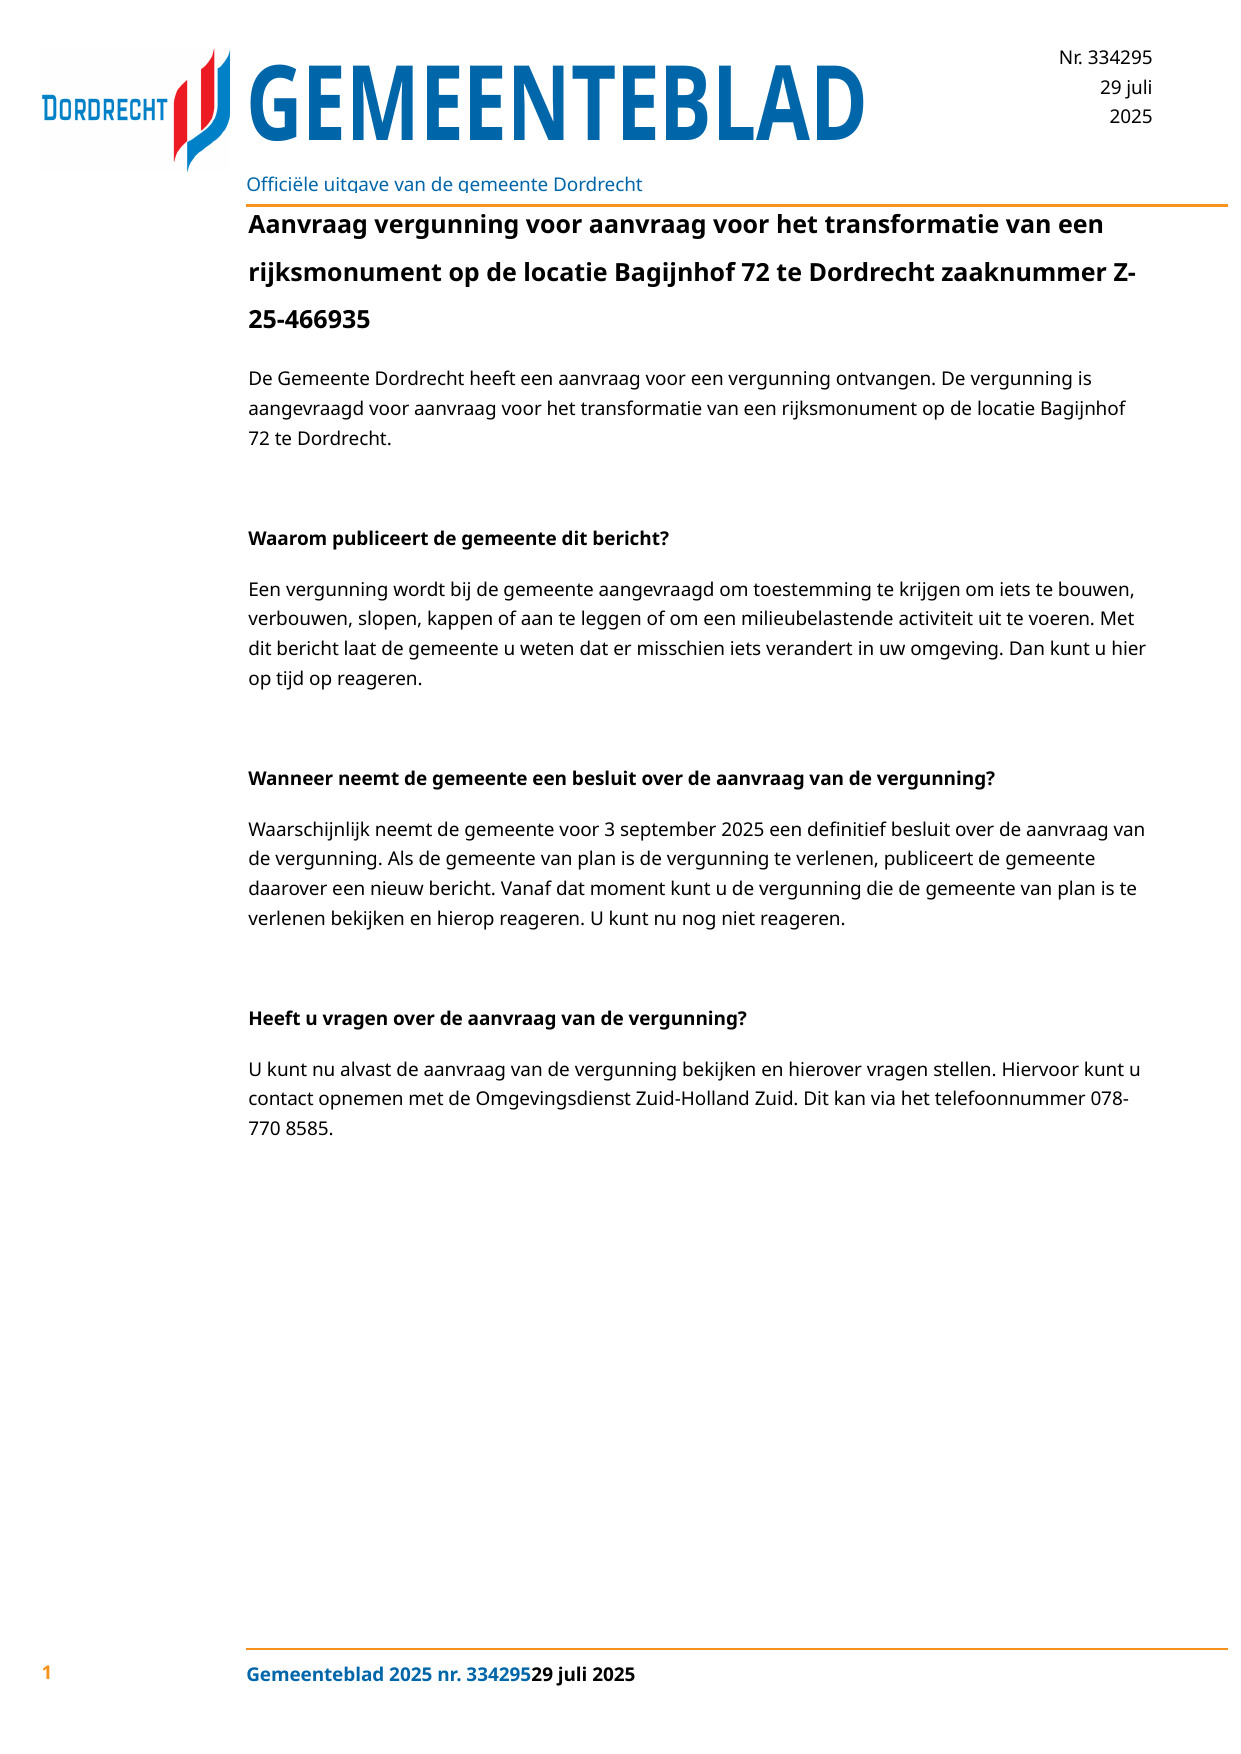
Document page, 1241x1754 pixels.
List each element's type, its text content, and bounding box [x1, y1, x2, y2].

text Een vergunning wordt bij de gemeente aangevraagd om toestemming te krijgen om iets te bouwen, verbouwen, slopen, kappen of aan te leggen of om een milieubelastende activiteit uit te voeren. Met dit bericht laat de gemeente u weten dat er misschien iets verandert in uw omgeving. Dan kunt u hier op tijd op reageren. [248, 576, 1152, 690]
text Aanvraag vergunning voor aanvraag voor het transformatie van een rijksmonument op de locatie Bagijnhof 72 te Dordrecht zaaknummer Z-25-466935 [248, 207, 1152, 336]
text U kunt nu alvast de aanvraag van de vergunning bekijken en hierover vragen stellen. Hiervoor kunt u contact opnemen met de Omgevingsdienst Zuid-Holland Zuid. Dit kan via het telefoonnummer 078-770 8585. [248, 1056, 1152, 1141]
text Waarschijnlijk neemt de gemeente voor 3 september 2025 een definitief besluit over de aanvraag van de vergunning. Als de gemeente van plan is de vergunning te verlenen, publiceert de gemeente daarover een nieuw bericht. Vanaf dat moment kunt u de vergunning die de gemeente van plan is te verlenen bekijken en hierop reageren. U kunt nu nog niet reageren. [248, 816, 1152, 930]
text Waarom publiceert de gemeente dit bericht? [248, 526, 1152, 551]
text Wanneer neemt de gemeente een besluit over de aanvraag van de vergunning? [248, 766, 1152, 791]
text Heeft u vragen over de aanvraag van de vergunning? [248, 1006, 1152, 1031]
picture [41, 47, 231, 172]
text De Gemeente Dordrecht heeft een aanvraag voor een vergunning ontvangen. De vergunning is aangevraagd voor aanvraag voor het transformatie van een rijksmonument op de locatie Bagijnhof 72 te Dordrecht. [248, 366, 1152, 450]
